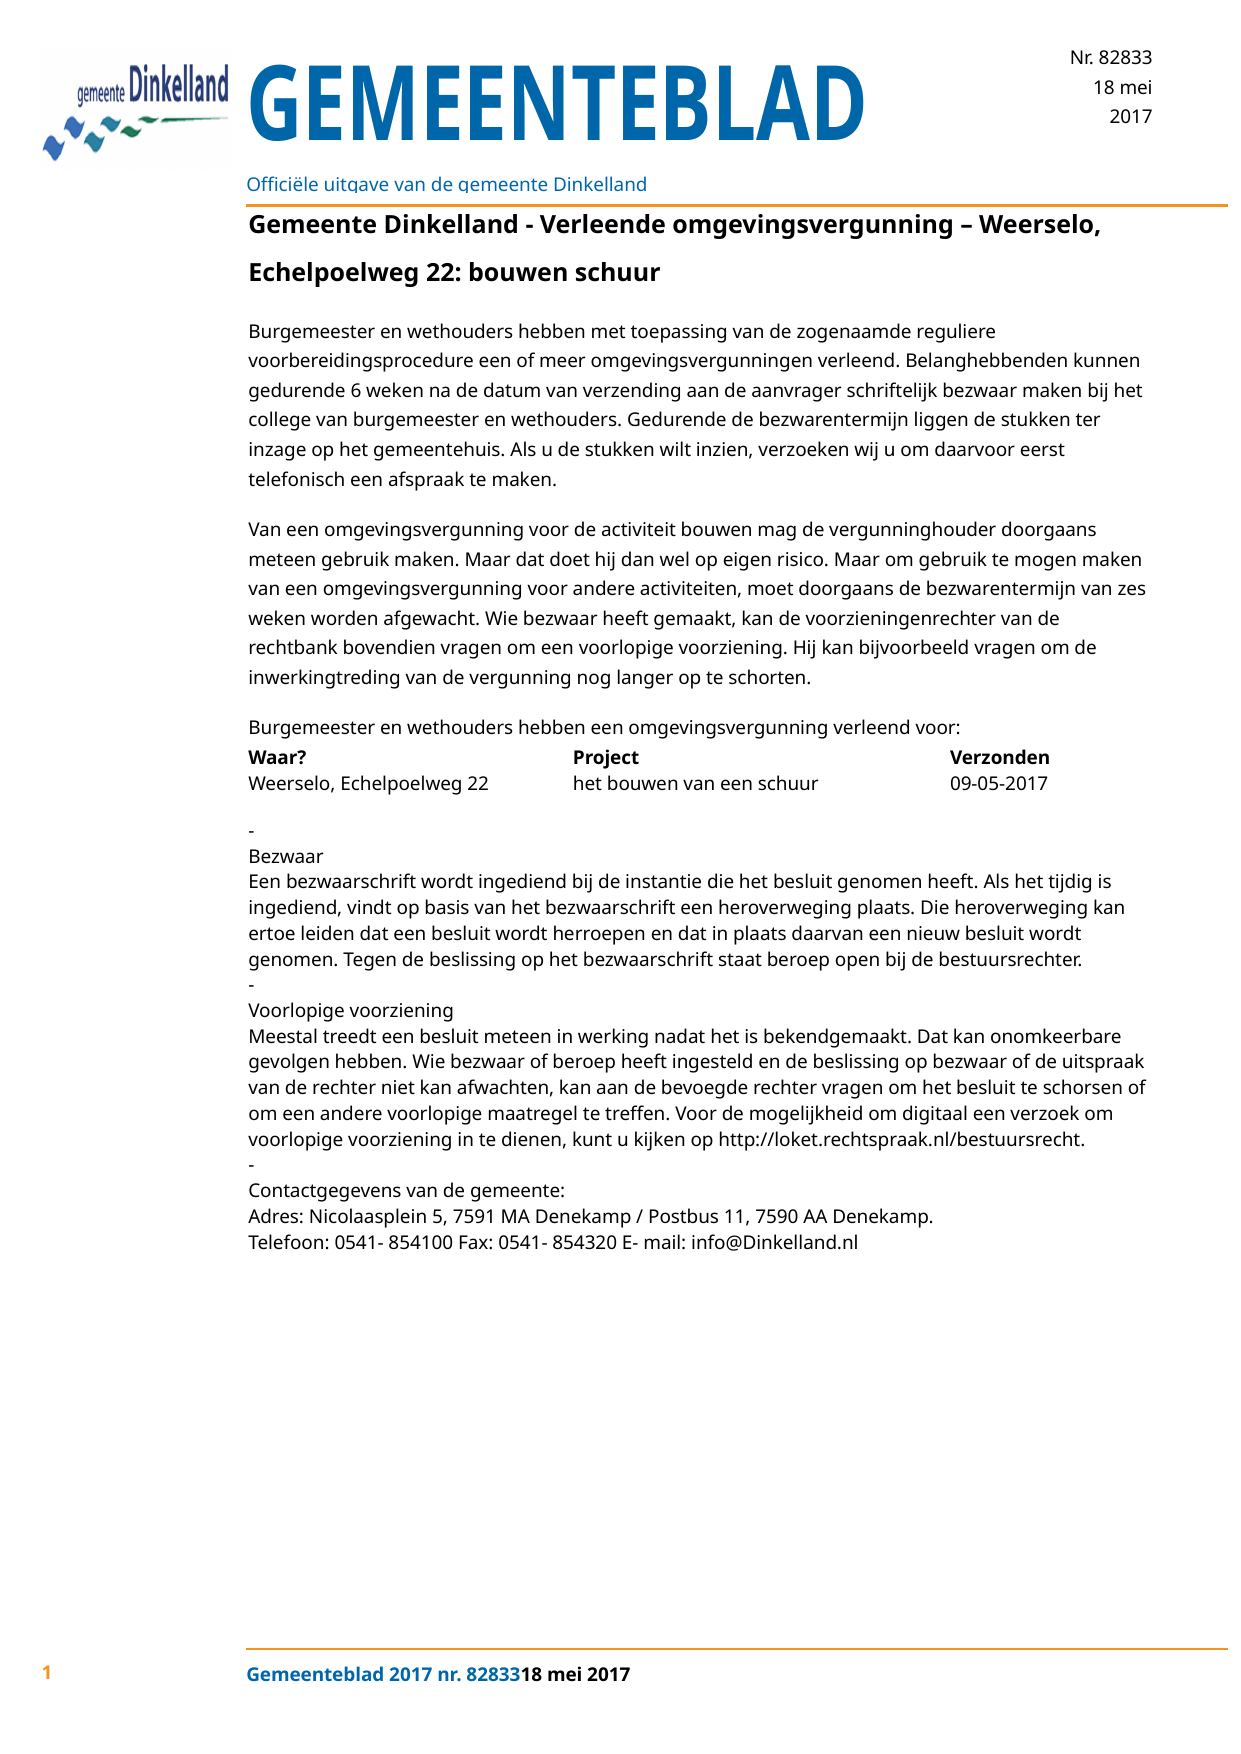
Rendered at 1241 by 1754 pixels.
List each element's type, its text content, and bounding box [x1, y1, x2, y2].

text Voorlopige voorziening [248, 997, 1152, 1023]
table_header Verzonden [950, 744, 1152, 770]
table_header Waar? [248, 744, 573, 770]
text - [248, 817, 1152, 843]
text Burgemeester en wethouders hebben een omgevingsvergunning verleend voor: [248, 714, 1152, 740]
text Bezwaar [248, 843, 1152, 869]
text Adres: Nicolaasplein 5, 7591 MA Denekamp / Postbus 11, 7590 AA Denekamp. [248, 1203, 1152, 1229]
text - [248, 972, 1152, 997]
text Contactgegevens van de gemeente: [248, 1177, 1152, 1203]
text - [248, 1152, 1152, 1177]
text Burgemeester en wethouders hebben met toepassing van de zogenaamde reguliere voorbereidingsprocedure een of meer omgevingsvergunningen verleend. Belanghebbenden kunnen gedurende 6 weken na de datum van verzending aan de aanvrager schriftelijk bezwaar maken bij het college van burgemeester en wethouders. Gedurende de bezwarentermijn liggen de stukken ter inzage op het gemeentehuis. Als u de stukken wilt inzien, verzoeken wij u om daarvoor eerst telefonisch een afspraak te maken. [248, 318, 1152, 492]
text Van een omgevingsvergunning voor de activiteit bouwen mag de vergunninghouder doorgaans meteen gebruik maken. Maar dat doet hij dan wel op eigen risico. Maar om gebruik te mogen maken van een omgevingsvergunning voor andere activiteiten, moet doorgaans de bezwarentermijn van zes weken worden afgewacht. Wie bezwaar heeft gemaakt, kan de voorzieningenrechter van de rechtbank bovendien vragen om een voorlopige voorziening. Hij kan bijvoorbeeld vragen om de inwerkingtreding van de vergunning nog langer op te schorten. [248, 516, 1152, 690]
table_header Project [573, 744, 950, 770]
table_cell het bouwen van een schuur [573, 770, 950, 796]
text Telefoon: 0541- 854100 Fax: 0541- 854320 E- mail: info@Dinkelland.nl [248, 1229, 1152, 1254]
text Gemeente Dinkelland - Verleende omgevingsvergunning – Weerselo, Echelpoelweg 22: bouwen schuur [248, 207, 1152, 288]
text Een bezwaarschrift wordt ingediend bij de instantie die het besluit genomen heeft. Als het tijdig is ingediend, vindt op basis van het bezwaarschrift een heroverweging plaats. Die heroverweging kan ertoe leiden dat een besluit wordt herroepen en dat in plaats daarvan een nieuw besluit wordt genomen. Tegen de beslissing op het bezwaarschrift staat beroep open bij de bestuursrechter. [248, 869, 1152, 972]
picture [41, 47, 231, 172]
table_cell 09-05-2017 [950, 770, 1152, 796]
text Meestal treedt een besluit meteen in werking nadat het is bekendgemaakt. Dat kan onomkeerbare gevolgen hebben. Wie bezwaar of beroep heeft ingesteld en de beslissing op bezwaar of de uitspraak van de rechter niet kan afwachten, kan aan de bevoegde rechter vragen om het besluit te schorsen of om een andere voorlopige maatregel te treffen. Voor de mogelijkheid om digitaal een verzoek om voorlopige voorziening in te dienen, kunt u kijken op http://loket.rechtspraak.nl/bestuursrecht. [248, 1023, 1152, 1152]
table_cell Weerselo, Echelpoelweg 22 [248, 770, 573, 796]
